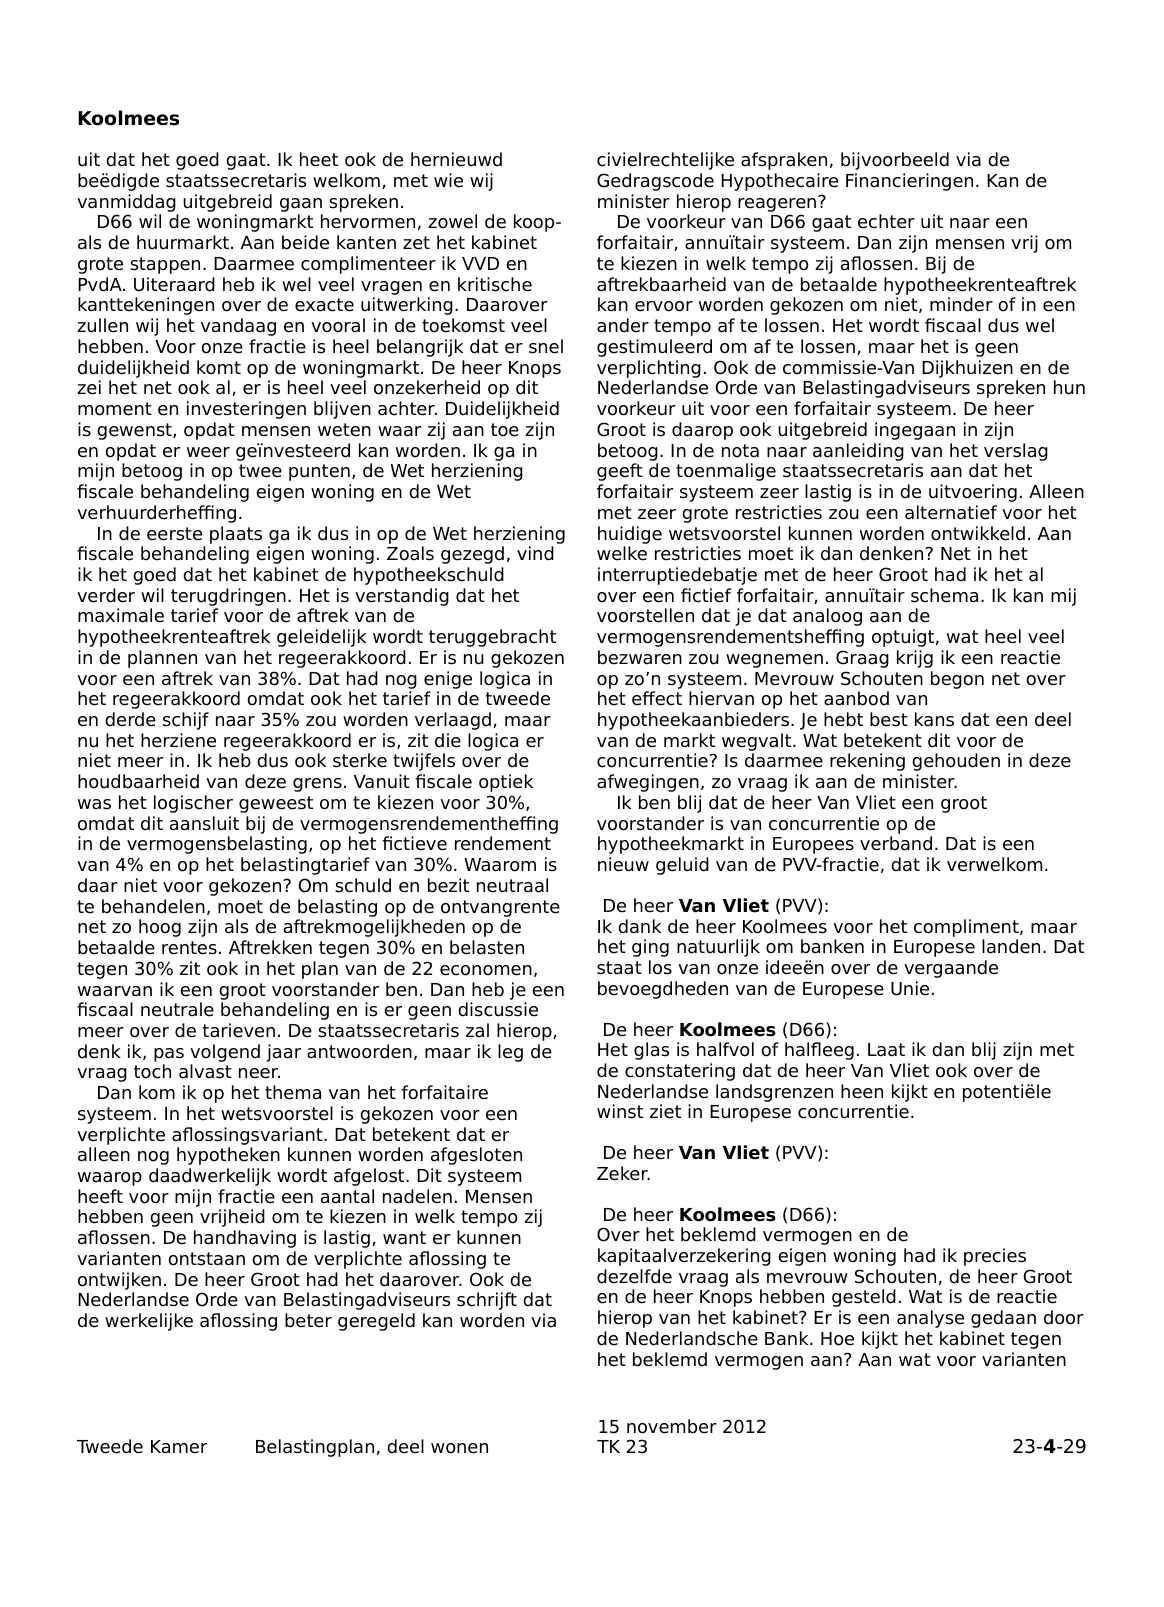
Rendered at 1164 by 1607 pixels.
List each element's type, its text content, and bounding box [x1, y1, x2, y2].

text In de eerste plaats ga ik dus in op de Wet herziening fiscale behandeling eigen woning. Zoals gezegd, vind ik het goed dat het kabinet de hypotheekschuld verder wil terugdringen. Het is verstandig dat het maximale tarief voor de aftrek van de hypotheekrenteaftrek geleidelijk wordt teruggebracht in de plannen van het regeerakkoord. Er is nu gekozen voor een aftrek van 38%. Dat had nog enige logica in het regeerakkoord omdat ook het tarief in de tweede en derde schijf naar 35% zou worden verlaagd, maar nu het herziene regeerakkoord er is, zit die logica er niet meer in. Ik heb dus ook sterke twijfels over de houdbaarheid van deze grens. Vanuit fiscale optiek was het logischer geweest om te kiezen voor 30%, omdat dit aansluit bij de vermogensrendementheffing in de vermogensbelasting, op het fictieve rendement van 4% en op het belastingtarief van 30%. Waarom is daar niet voor gekozen? Om schuld en bezit neutraal te behandelen, moet de belasting op de ontvangrente net zo hoog zijn als de aftrekmogelijkheden op de betaalde rentes. Aftrekken tegen 30% en belasten tegen 30% zit ook in het plan van de 22 economen, waarvan ik een groot voorstander ben. Dan heb je een fiscaal neutrale behandeling en is er geen discussie meer over de tarieven. De staatssecretaris zal hierop, denk ik, pas volgend jaar antwoorden, maar ik leg de vraag toch alvast neer. [77, 523, 567, 1083]
text Het glas is halfvol of halfleeg. Laat ik dan blij zijn met de constatering dat de heer Van Vliet ook over de Nederlandse landsgrenzen heen kijkt en potentiële winst ziet in Europese concurrentie. [596, 1040, 1087, 1123]
text uit dat het goed gaat. Ik heet ook de hernieuwd beëdigde staatssecretaris welkom, met wie wij vanmiddag uitgebreid gaan spreken. [77, 150, 567, 212]
text De heer Koolmees (D66): [596, 1204, 1087, 1225]
text Ik dank de heer Koolmees voor het compliment, maar het ging natuurlijk om banken in Europese landen. Dat staat los van onze ideeën over de vergaande bevoegdheden van de Europese Unie. [596, 916, 1087, 999]
text Dan kom ik op het thema van het forfaitaire systeem. In het wetsvoorstel is gekozen voor een verplichte aflossingsvariant. Dat betekent dat er alleen nog hypotheken kunnen worden afgesloten waarop daadwerkelijk wordt afgelost. Dit systeem heeft voor mijn fractie een aantal nadelen. Mensen hebben geen vrijheid om te kiezen in welk tempo zij aflossen. De handhaving is lastig, want er kunnen varianten ontstaan om de verplichte aflossing te ontwijken. De heer Groot had het daarover. Ook de Nederlandse Orde van Belastingadviseurs schrijft dat de werkelijke aflossing beter geregeld kan worden via [77, 1083, 567, 1332]
text Zeker. [596, 1164, 1087, 1184]
text Ik ben blij dat de heer Van Vliet een groot voorstander is van concurrentie op de hypotheekmarkt in Europees verband. Dat is een nieuw geluid van de PVV-fractie, dat ik verwelkom. [596, 793, 1087, 876]
text De heer Van Vliet (PVV): [596, 1143, 1087, 1164]
text De heer Van Vliet (PVV): [596, 896, 1087, 916]
text De voorkeur van D66 gaat echter uit naar een forfaitair, annuïtair systeem. Dan zijn mensen vrij om te kiezen in welk tempo zij aflossen. Bij de aftrekbaarheid van de betaalde hypotheekrenteaftrek kan ervoor worden gekozen om niet, minder of in een ander tempo af te lossen. Het wordt fiscaal dus wel gestimuleerd om af te lossen, maar het is geen verplichting. Ook de commissie-Van Dijkhuizen en de Nederlandse Orde van Belastingadviseurs spreken hun voorkeur uit voor een forfaitair systeem. De heer Groot is daarop ook uitgebreid ingegaan in zijn betoog. In de nota naar aanleiding van het verslag geeft de toenmalige staatssecretaris aan dat het forfaitair systeem zeer lastig is in de uitvoering. Alleen met zeer grote restricties zou een alternatief voor het huidige wetsvoorstel kunnen worden ontwikkeld. Aan welke restricties moet ik dan denken? Net in het interruptiedebatje met de heer Groot had ik het al over een fictief forfaitair, annuïtair schema. Ik kan mij voorstellen dat je dat analoog aan de vermogensrendementsheffing optuigt, wat heel veel bezwaren zou wegnemen. Graag krijg ik een reactie op zo’n systeem. Mevrouw Schouten begon net over het effect hiervan op het aanbod van hypotheekaanbieders. Je hebt best kans dat een deel van de markt wegvalt. Wat betekent dit voor de concurrentie? Is daarmee rekening gehouden in deze afwegingen, zo vraag ik aan de minister. [596, 212, 1087, 793]
text civielrechtelijke afspraken, bijvoorbeeld via de Gedragscode Hypothecaire Financieringen. Kan de minister hierop reageren? [596, 150, 1087, 212]
text De heer Koolmees (D66): [596, 1019, 1087, 1040]
text D66 wil de woningmarkt hervormen, zowel de koop- als de huurmarkt. Aan beide kanten zet het kabinet grote stappen. Daarmee complimenteer ik VVD en PvdA. Uiteraard heb ik wel veel vragen en kritische kanttekeningen over de exacte uitwerking. Daarover zullen wij het vandaag en vooral in de toekomst veel hebben. Voor onze fractie is heel belangrijk dat er snel duidelijkheid komt op de woningmarkt. De heer Knops zei het net ook al, er is heel veel onzekerheid op dit moment en investeringen blijven achter. Duidelijkheid is gewenst, opdat mensen weten waar zij aan toe zijn en opdat er weer geïnvesteerd kan worden. Ik ga in mijn betoog in op twee punten, de Wet herziening fiscale behandeling eigen woning en de Wet verhuurderheffing. [77, 212, 567, 523]
text Over het beklemd vermogen en de kapitaalverzekering eigen woning had ik precies dezelfde vraag als mevrouw Schouten, de heer Groot en de heer Knops hebben gesteld. Wat is de reactie hierop van het kabinet? Er is een analyse gedaan door de Nederlandsche Bank. Hoe kijkt het kabinet tegen het beklemd vermogen aan? Aan wat voor varianten [596, 1225, 1087, 1370]
